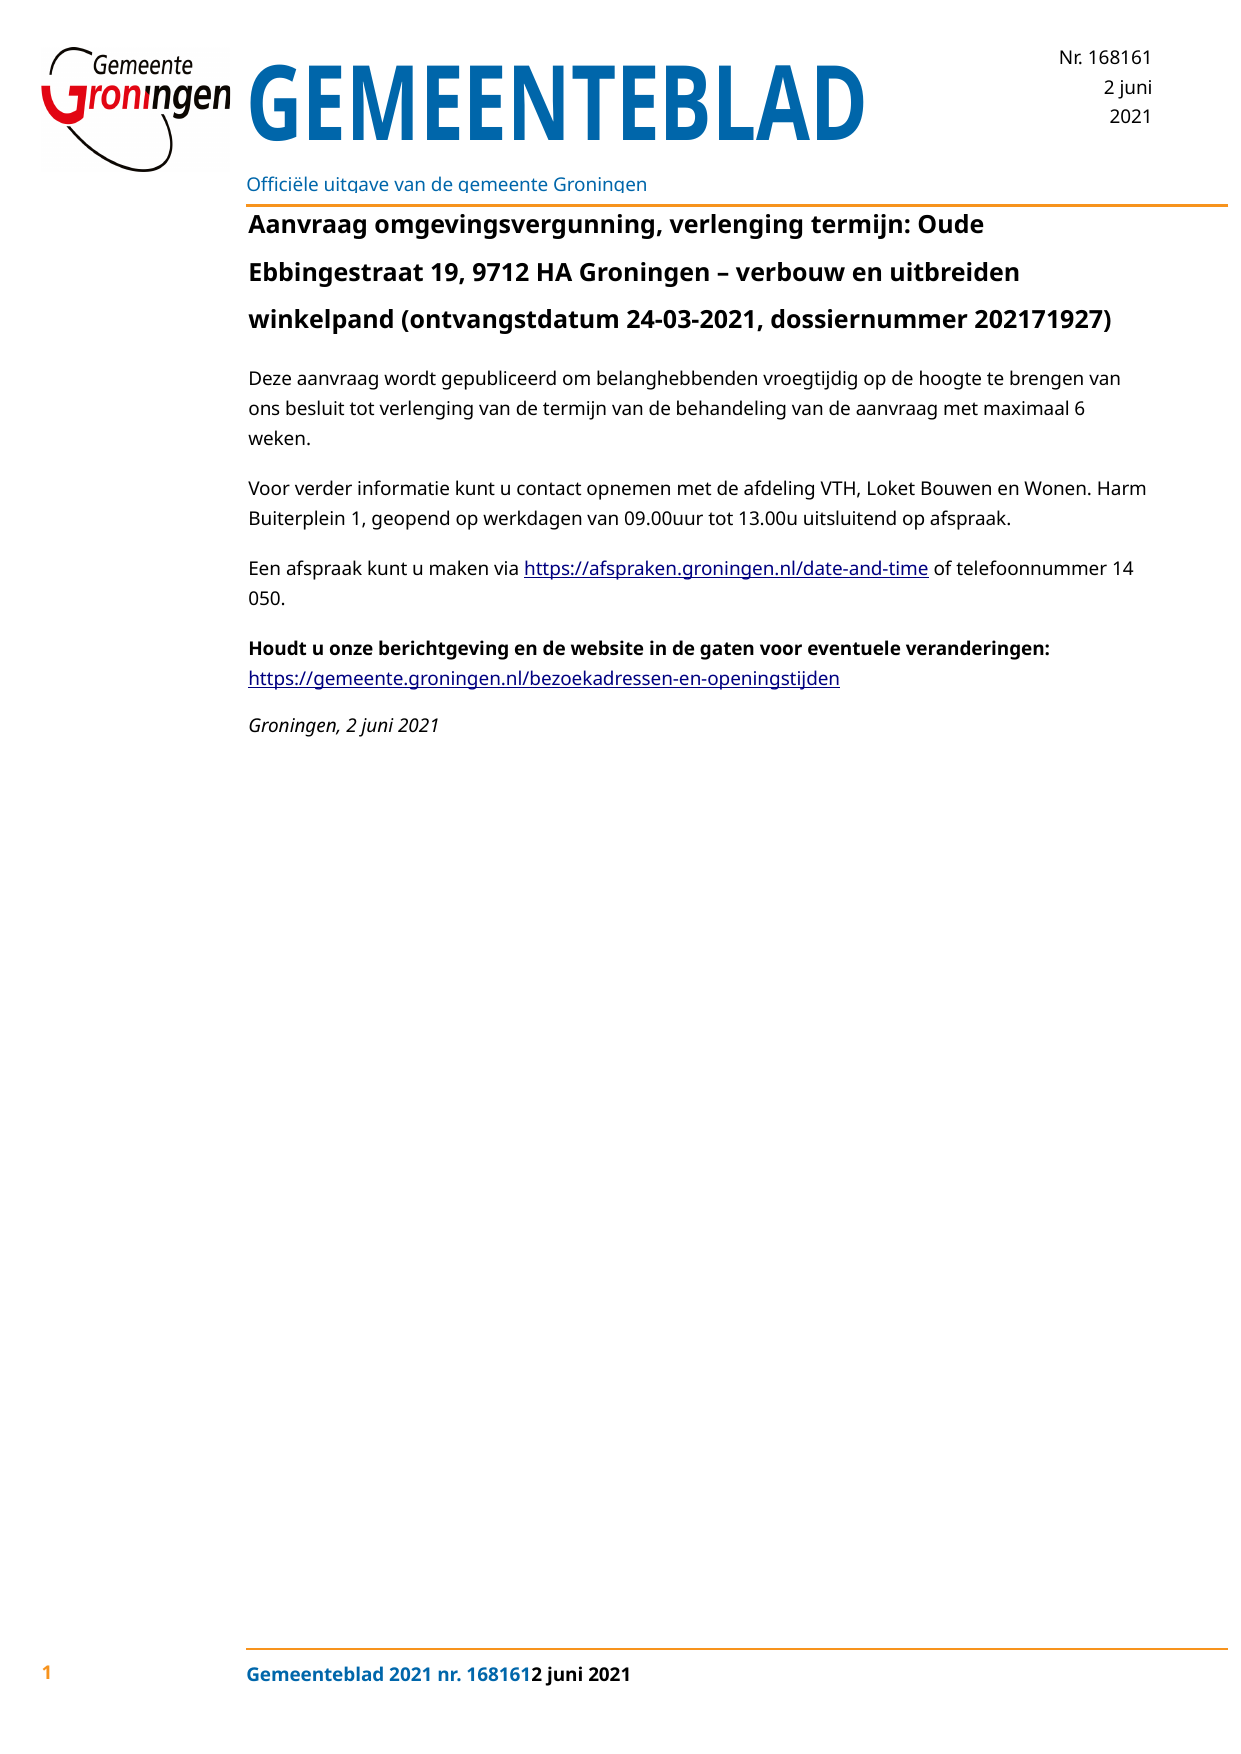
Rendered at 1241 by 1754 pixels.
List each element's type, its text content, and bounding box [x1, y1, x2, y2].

text Voor verder informatie kunt u contact opnemen met de afdeling VTH, Loket Bouwen en Wonen. Harm Buiterplein 1, geopend op werkdagen van 09.00uur tot 13.00u uitsluitend op afspraak. [248, 475, 1152, 530]
text Deze aanvraag wordt gepubliceerd om belanghebbenden vroegtijdig op de hoogte te brengen van ons besluit tot verlenging van de termijn van de behandeling van de aanvraag met maximaal 6 weken. [248, 366, 1152, 450]
text Houdt u onze berichtgeving en de website in de gaten voor eventuele veranderingen: https://gemeente.groningen.nl/bezoekadressen-en-openingstijden [248, 635, 1152, 690]
text Een afspraak kunt u maken via https://afspraken.groningen.nl/date-and-time of telefoonnummer 14 050. [248, 555, 1152, 610]
picture [41, 47, 231, 172]
text Aanvraag omgevingsvergunning, verlenging termijn: Oude Ebbingestraat 19, 9712 HA Groningen – verbouw en uitbreiden winkelpand (ontvangstdatum 24-03-2021, dossiernummer 202171927) [248, 207, 1152, 336]
text Groningen, 2 juni 2021 [248, 712, 1152, 738]
